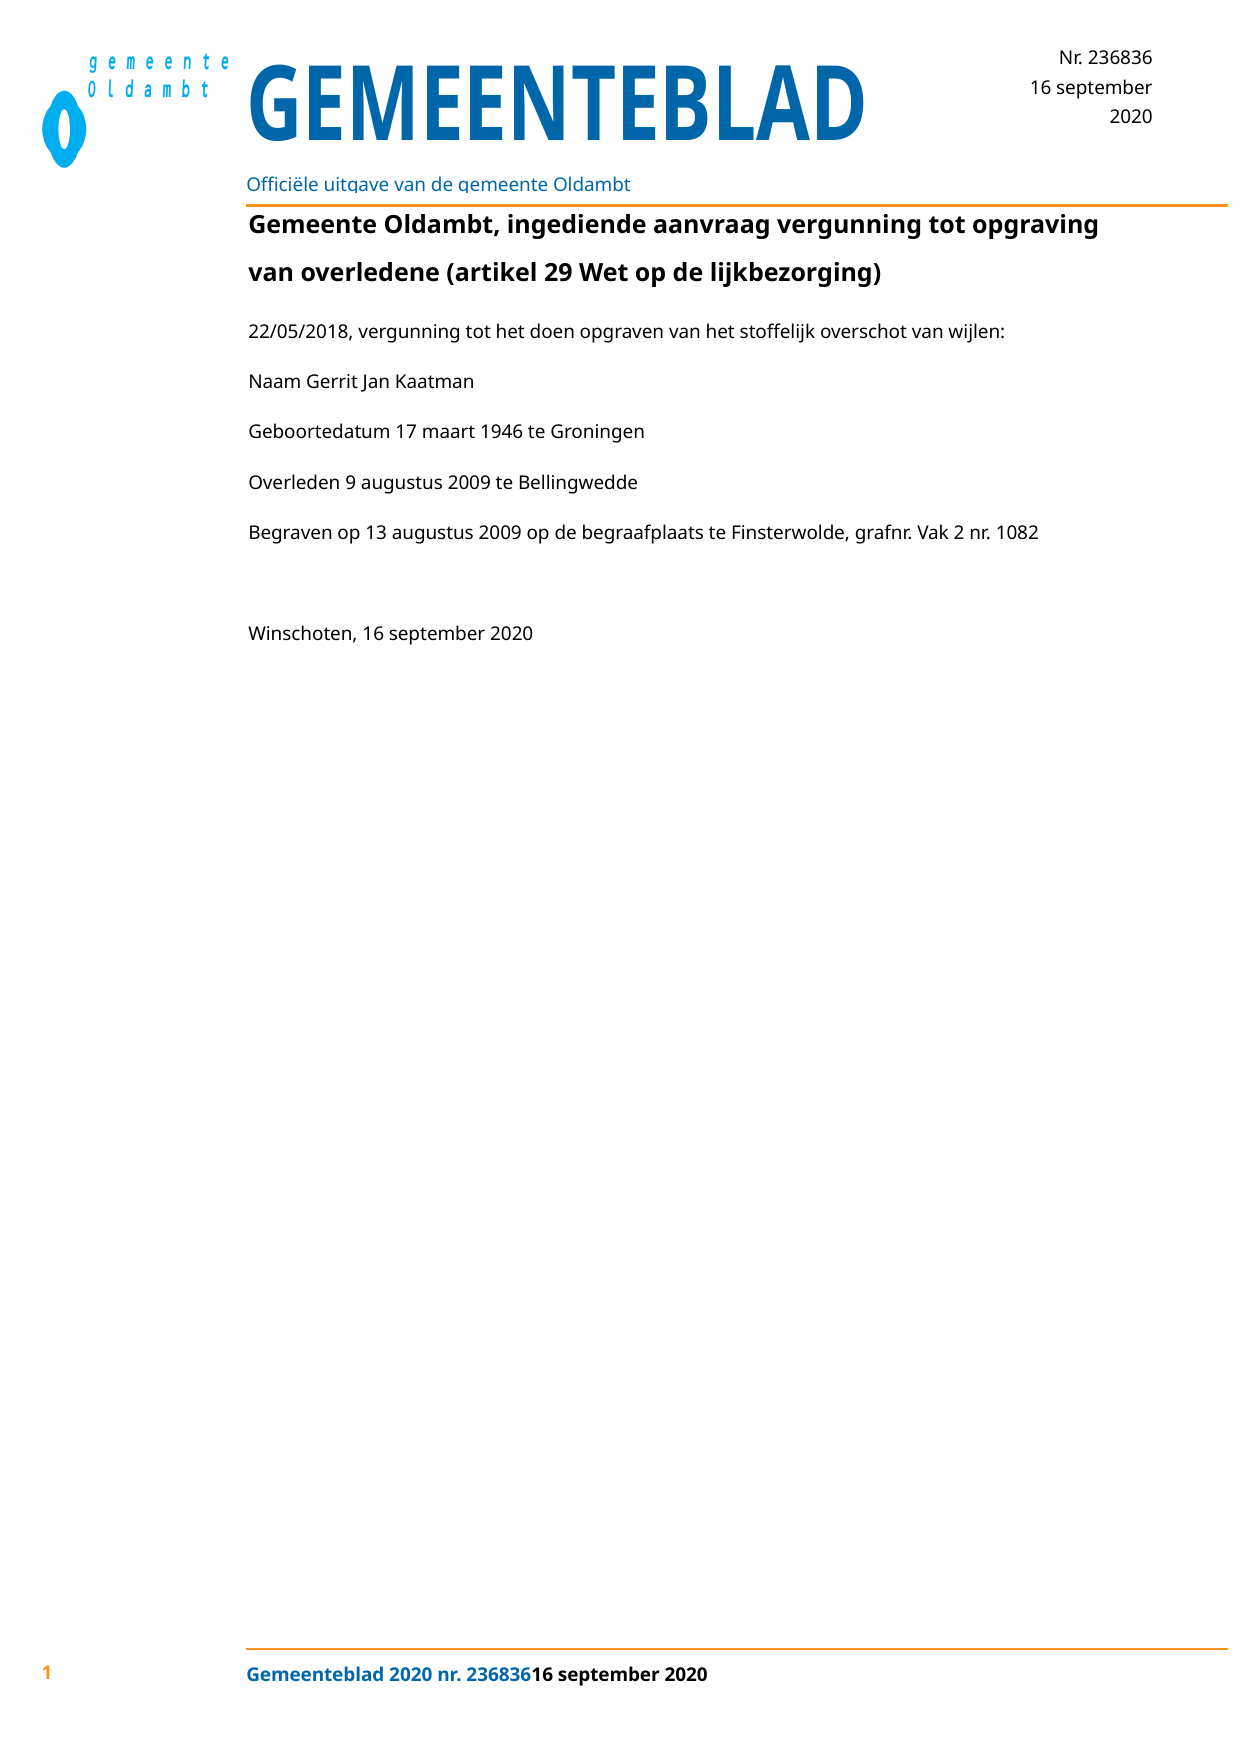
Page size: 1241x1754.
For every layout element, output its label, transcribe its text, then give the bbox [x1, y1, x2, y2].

text Geboortedatum 17 maart 1946 te Groningen [248, 419, 1152, 444]
text Winschoten, 16 september 2020 [248, 620, 1152, 646]
text Gemeente Oldambt, ingediende aanvraag vergunning tot opgraving van overledene (artikel 29 Wet op de lijkbezorging) [248, 207, 1152, 288]
text Begraven op 13 augustus 2009 op de begraafplaats te Finsterwolde, grafnr. Vak 2 nr. 1082 [248, 519, 1152, 545]
text Overleden 9 augustus 2009 te Bellingwedde [248, 469, 1152, 495]
picture [41, 47, 231, 172]
text 22/05/2018, vergunning tot het doen opgraven van het stoffelijk overschot van wijlen: [248, 318, 1152, 344]
text Naam Gerrit Jan Kaatman [248, 368, 1152, 394]
